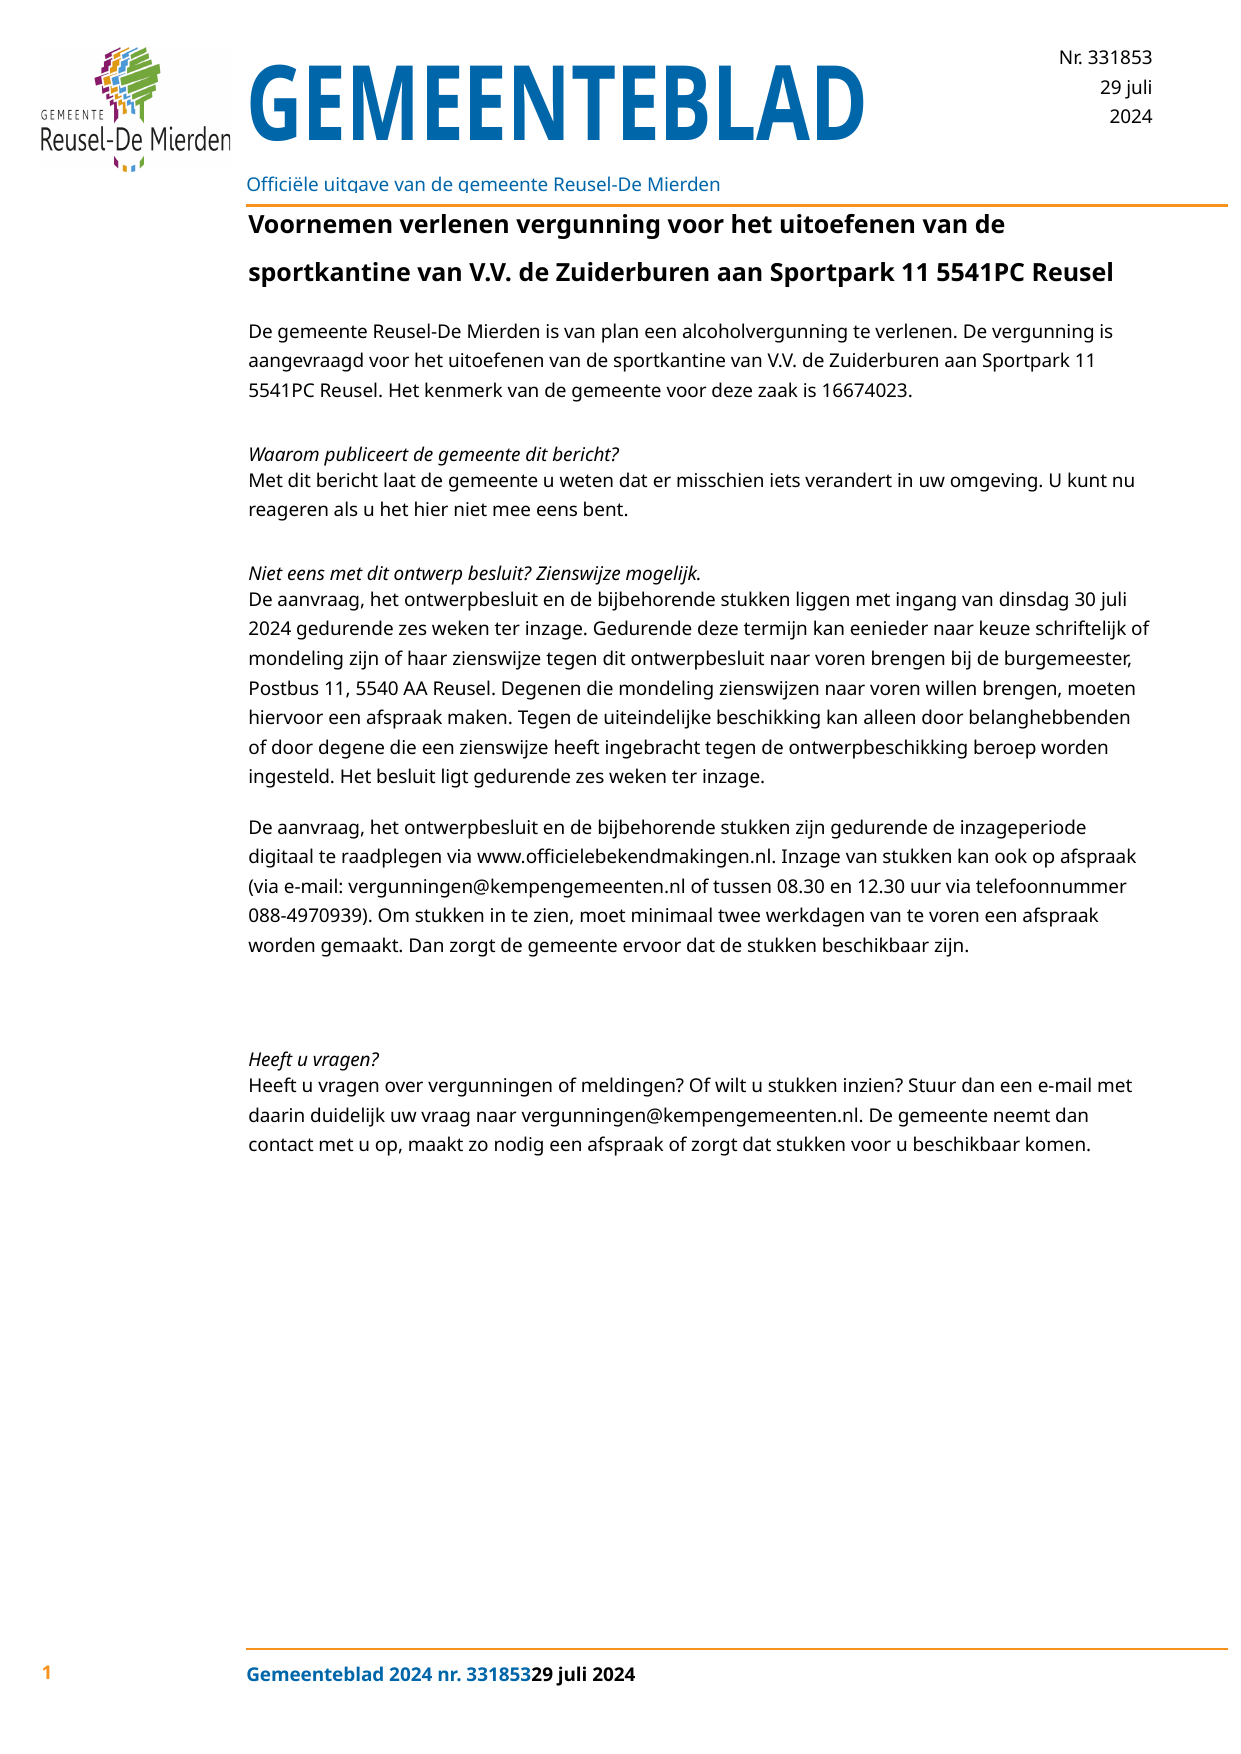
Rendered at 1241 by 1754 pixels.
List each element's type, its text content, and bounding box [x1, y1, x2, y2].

text Heeft u vragen over vergunningen of meldingen? Of wilt u stukken inzien? Stuur dan een e-mail met daarin duidelijk uw vraag naar vergunningen@kempengemeenten.nl. De gemeente neemt dan contact met u op, maakt zo nodig een afspraak of zorgt dat stukken voor u beschikbaar komen. [248, 1072, 1152, 1157]
text Met dit bericht laat de gemeente u weten dat er misschien iets verandert in uw omgeving. U kunt nu reageren als u het hier niet mee eens bent. [248, 467, 1152, 522]
text Niet eens met dit ontwerp besluit? Zienswijze mogelijk. [248, 560, 1152, 586]
text De gemeente Reusel-De Mierden is van plan een alcoholvergunning te verlenen. De vergunning is aangevraagd voor het uitoefenen van de sportkantine van V.V. de Zuiderburen aan Sportpark 11 5541PC Reusel. Het kenmerk van de gemeente voor deze zaak is 16674023. [248, 318, 1152, 403]
picture [41, 47, 231, 172]
text Voornemen verlenen vergunning voor het uitoefenen van de sportkantine van V.V. de Zuiderburen aan Sportpark 11 5541PC Reusel [248, 207, 1152, 288]
text De aanvraag, het ontwerpbesluit en de bijbehorende stukken liggen met ingang van dinsdag 30 juli 2024 gedurende zes weken ter inzage. Gedurende deze termijn kan eenieder naar keuze schriftelijk of mondeling zijn of haar zienswijze tegen dit ontwerpbesluit naar voren brengen bij de burgemeester, Postbus 11, 5540 AA Reusel. Degenen die mondeling zienswijzen naar voren willen brengen, moeten hiervoor een afspraak maken. Tegen de uiteindelijke beschikking kan alleen door belanghebbenden of door degene die een zienswijze heeft ingebracht tegen de ontwerpbeschikking beroep worden ingesteld. Het besluit ligt gedurende zes weken ter inzage. [248, 586, 1152, 789]
text Waarom publiceert de gemeente dit bericht? [248, 441, 1152, 467]
text De aanvraag, het ontwerpbesluit en de bijbehorende stukken zijn gedurende de inzageperiode digitaal te raadplegen via www.officielebekendmakingen.nl. Inzage van stukken kan ook op afspraak (via e-mail: vergunningen@kempengemeenten.nl of tussen 08.30 en 12.30 uur via telefoonnummer 088-4970939). Om stukken in te zien, moet minimaal twee werkdagen van te voren een afspraak worden gemaakt. Dan zorgt de gemeente ervoor dat de stukken beschikbaar zijn. [248, 814, 1152, 958]
text Heeft u vragen? [248, 1047, 1152, 1072]
